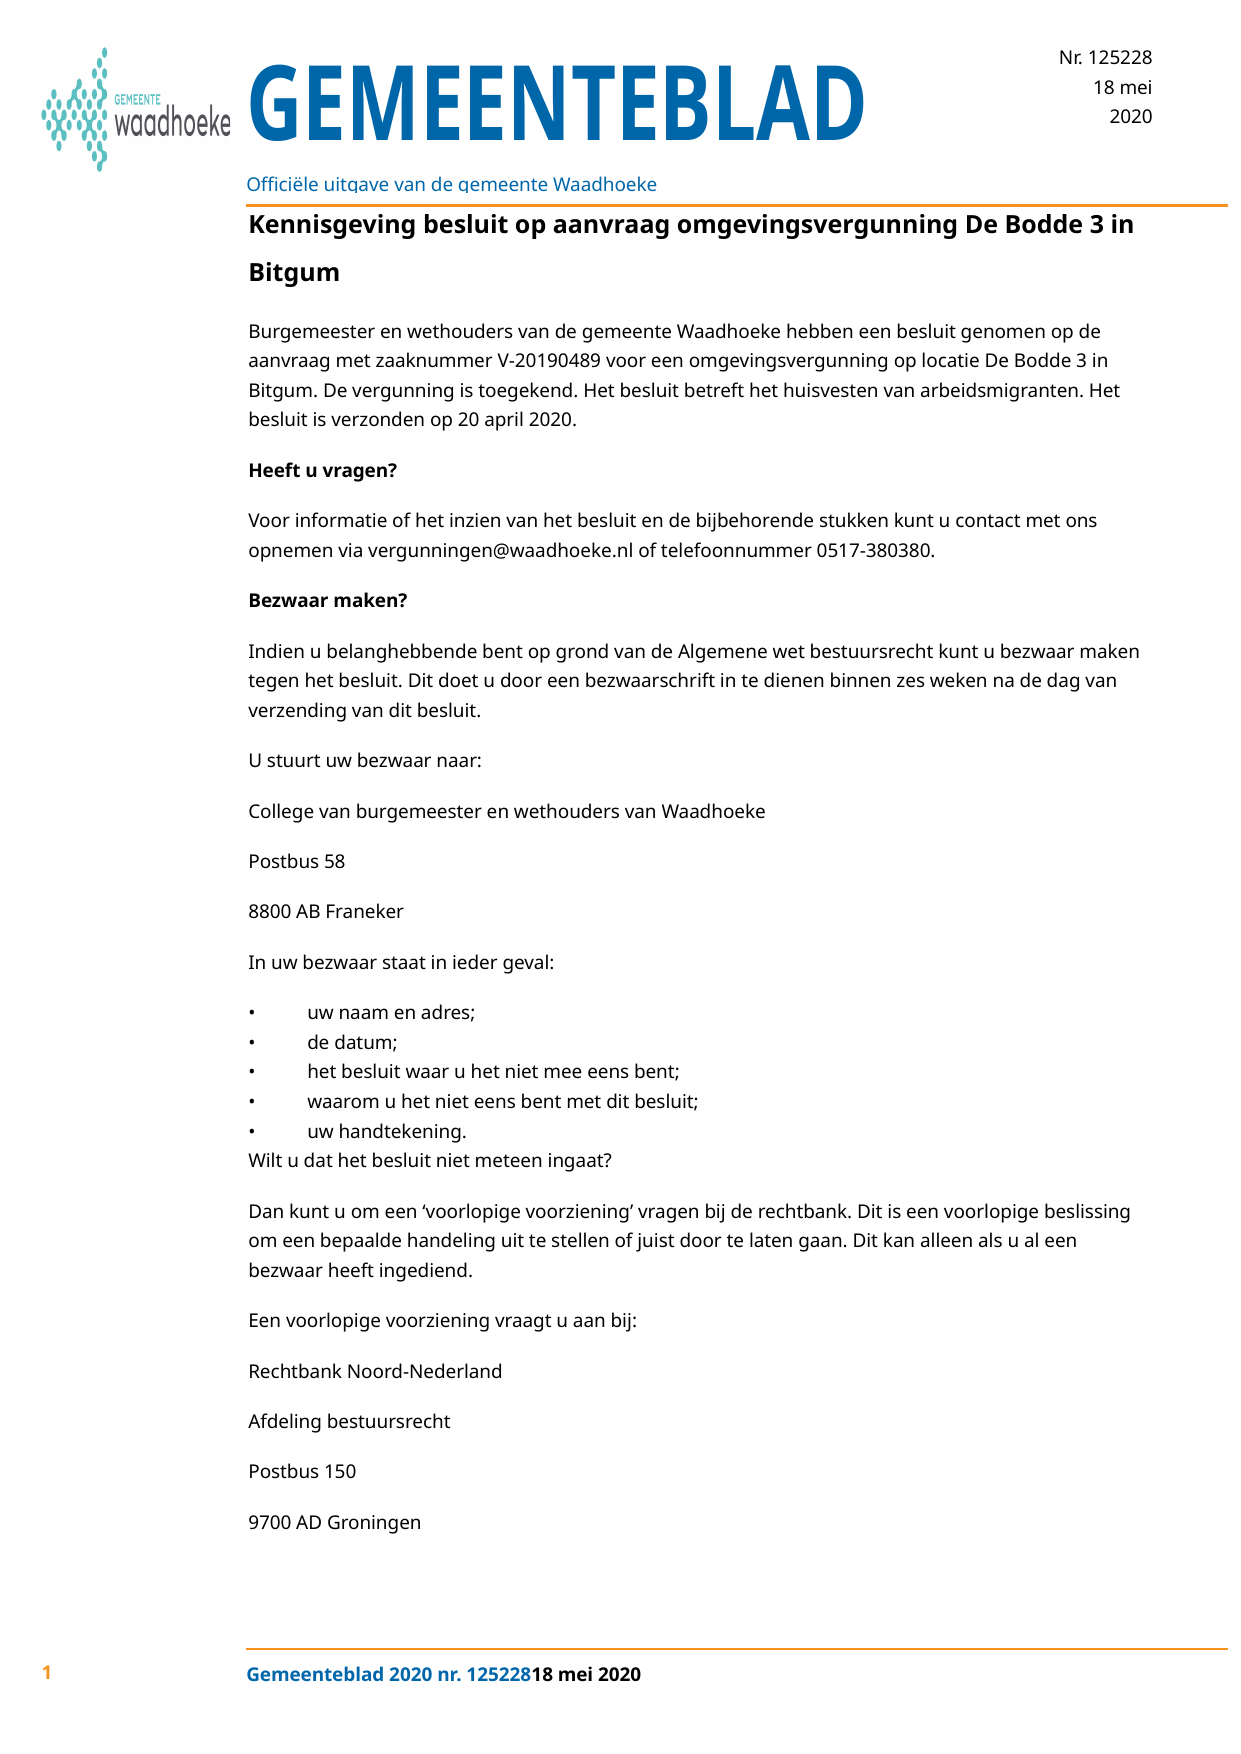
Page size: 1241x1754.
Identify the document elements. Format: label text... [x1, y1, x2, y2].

list het besluit waar u het niet mee eens bent; [248, 1059, 1152, 1084]
picture [41, 47, 231, 172]
list uw naam en adres; [248, 999, 1152, 1025]
text Kennisgeving besluit op aanvraag omgevingsvergunning De Bodde 3 in Bitgum [248, 207, 1152, 288]
text Rechtbank Noord-Nederland [248, 1358, 1152, 1384]
list de datum; [248, 1029, 1152, 1055]
text 8800 AB Franeker [248, 899, 1152, 924]
text In uw bezwaar staat in ieder geval: [248, 949, 1152, 975]
text Indien u belanghebbende bent op grond van de Algemene wet bestuursrecht kunt u bezwaar maken tegen het besluit. Dit doet u door een bezwaarschrift in te dienen binnen zes weken na de dag van verzending van dit besluit. [248, 638, 1152, 723]
text Voor informatie of het inzien van het besluit en de bijbehorende stukken kunt u contact met ons opnemen via vergunningen@waadhoeke.nl of telefoonnummer 0517-380380. [248, 507, 1152, 563]
text Postbus 150 [248, 1459, 1152, 1484]
text Afdeling bestuursrecht [248, 1408, 1152, 1434]
text Postbus 58 [248, 848, 1152, 874]
list waarom u het niet eens bent met dit besluit; [248, 1088, 1152, 1114]
text Heeft u vragen? [248, 457, 1152, 483]
text Dan kunt u om een ‘voorlopige voorziening’ vragen bij de rechtbank. Dit is een voorlopige beslissing om een bepaalde handeling uit te stellen of juist door te laten gaan. Dit kan alleen als u al een bezwaar heeft ingediend. [248, 1198, 1152, 1283]
text Bezwaar maken? [248, 587, 1152, 613]
text Burgemeester en wethouders van de gemeente Waadhoeke hebben een besluit genomen op de aanvraag met zaaknummer V-20190489 voor een omgevingsvergunning op locatie De Bodde 3 in Bitgum. De vergunning is toegekend. Het besluit betreft het huisvesten van arbeidsmigranten. Het besluit is verzonden op 20 april 2020. [248, 318, 1152, 432]
text U stuurt uw bezwaar naar: [248, 747, 1152, 773]
list uw handtekening. [248, 1118, 1152, 1144]
text 9700 AD Groningen [248, 1509, 1152, 1535]
text Wilt u dat het besluit niet meteen ingaat? [248, 1147, 1152, 1173]
text Een voorlopige voorziening vraagt u aan bij: [248, 1307, 1152, 1333]
text College van burgemeester en wethouders van Waadhoeke [248, 798, 1152, 824]
